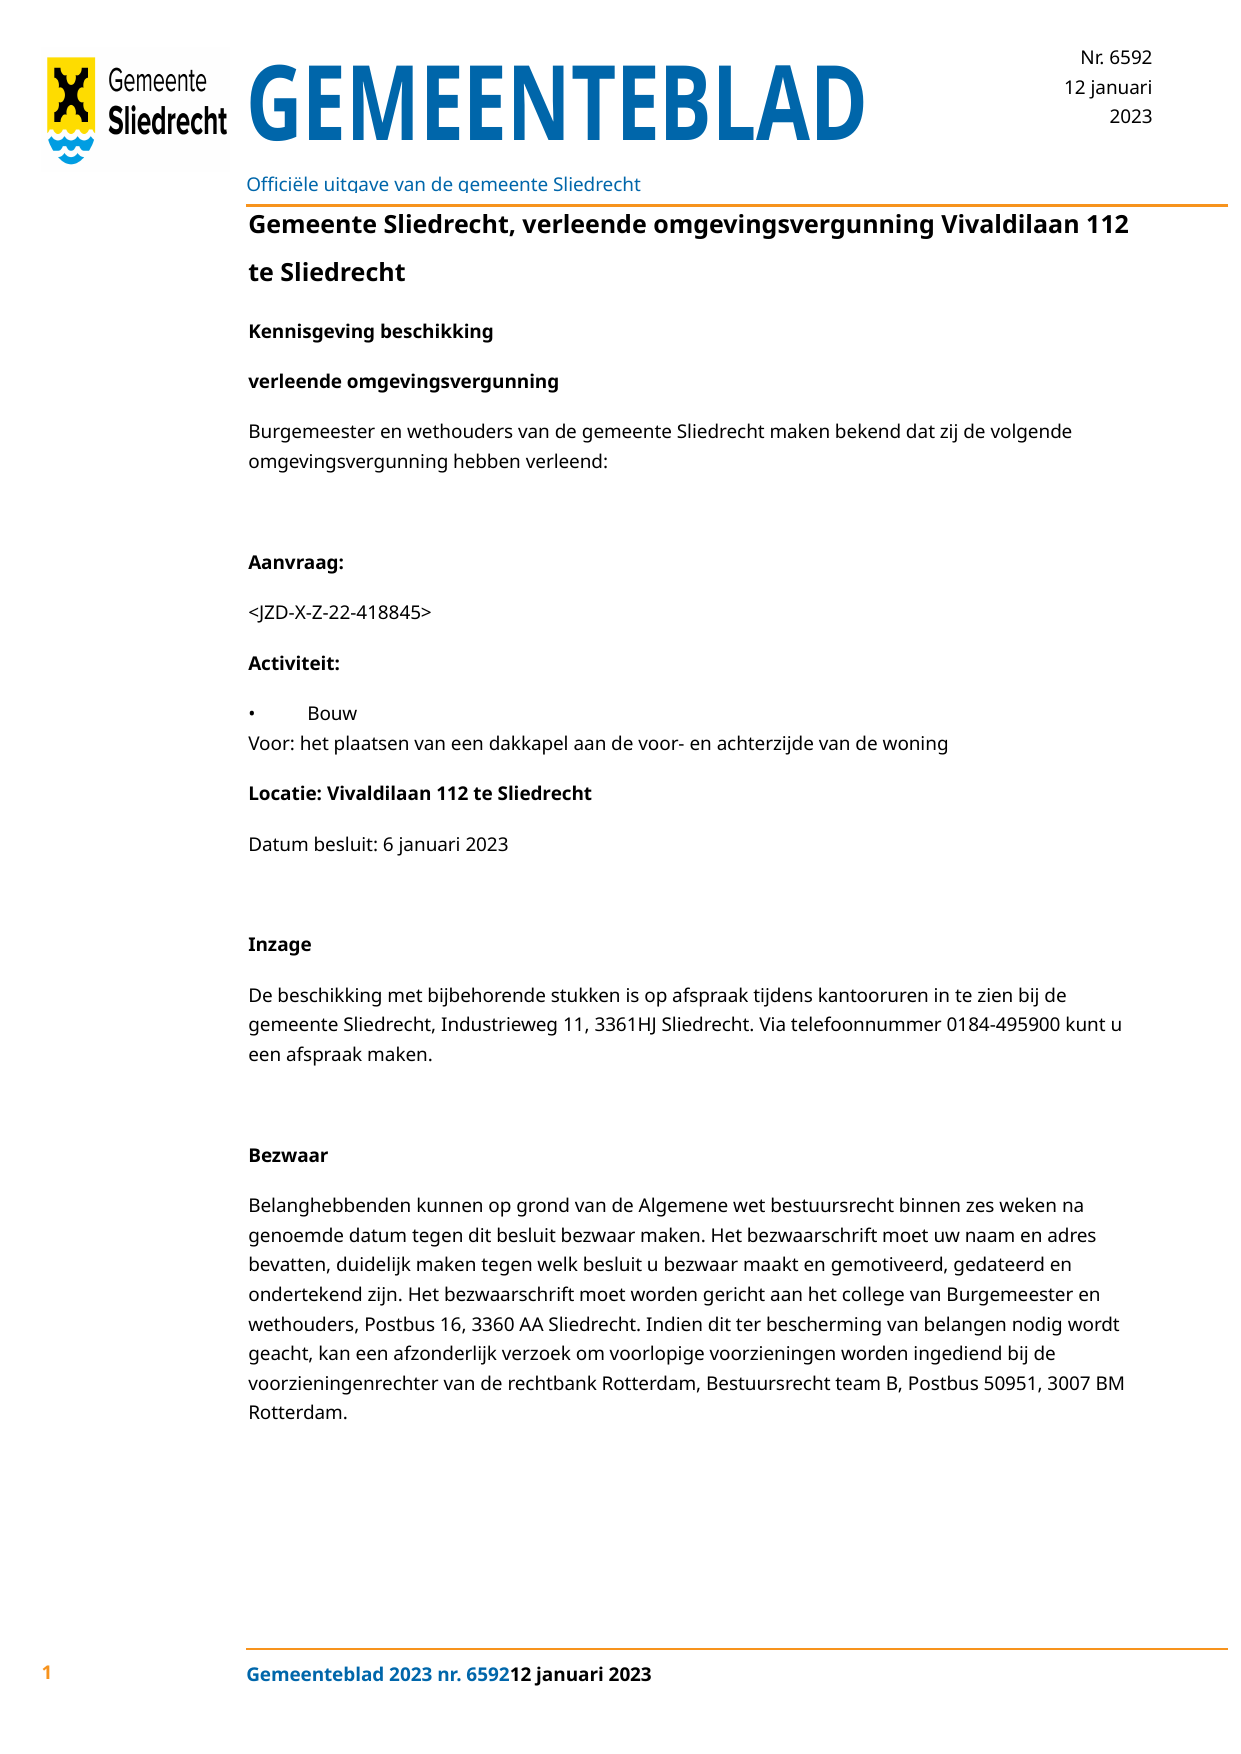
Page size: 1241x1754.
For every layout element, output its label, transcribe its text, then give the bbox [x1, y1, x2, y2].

text Inzage [248, 932, 1152, 957]
picture [41, 47, 231, 172]
text <JZD-X-Z-22-418845> [248, 599, 1152, 625]
text Datum besluit: 6 januari 2023 [248, 831, 1152, 857]
list Bouw [248, 700, 1152, 726]
text verleende omgevingsvergunning [248, 368, 1152, 394]
text De beschikking met bijbehorende stukken is op afspraak tijdens kantooruren in te zien bij de gemeente Sliedrecht, Industrieweg 11, 3361HJ Sliedrecht. Via telefoonnummer 0184-495900 kunt u een afspraak maken. [248, 982, 1152, 1067]
text Aanvraag: [248, 549, 1152, 575]
text Burgemeester en wethouders van de gemeente Sliedrecht maken bekend dat zij de volgende omgevingsvergunning hebben verleend: [248, 419, 1152, 474]
text Activiteit: [248, 650, 1152, 676]
text Voor: het plaatsen van een dakkapel aan de voor- en achterzijde van de woning [248, 730, 1152, 756]
text Gemeente Sliedrecht, verleende omgevingsvergunning Vivaldilaan 112 te Sliedrecht [248, 207, 1152, 288]
text Belanghebbenden kunnen op grond van de Algemene wet bestuursrecht binnen zes weken na genoemde datum tegen dit besluit bezwaar maken. Het bezwaarschrift moet uw naam en adres bevatten, duidelijk maken tegen welk besluit u bezwaar maakt en gemotiveerd, gedateerd en ondertekend zijn. Het bezwaarschrift moet worden gericht aan het college van Burgemeester en wethouders, Postbus 16, 3360 AA Sliedrecht. Indien dit ter bescherming van belangen nodig wordt geacht, kan een afzonderlijk verzoek om voorlopige voorzieningen worden ingediend bij de voorzieningenrechter van de rechtbank Rotterdam, Bestuursrecht team B, Postbus 50951, 3007 BM Rotterdam. [248, 1192, 1152, 1425]
text Bezwaar [248, 1142, 1152, 1168]
text Locatie: Vivaldilaan 112 te Sliedrecht [248, 780, 1152, 806]
text Kennisgeving beschikking [248, 318, 1152, 344]
